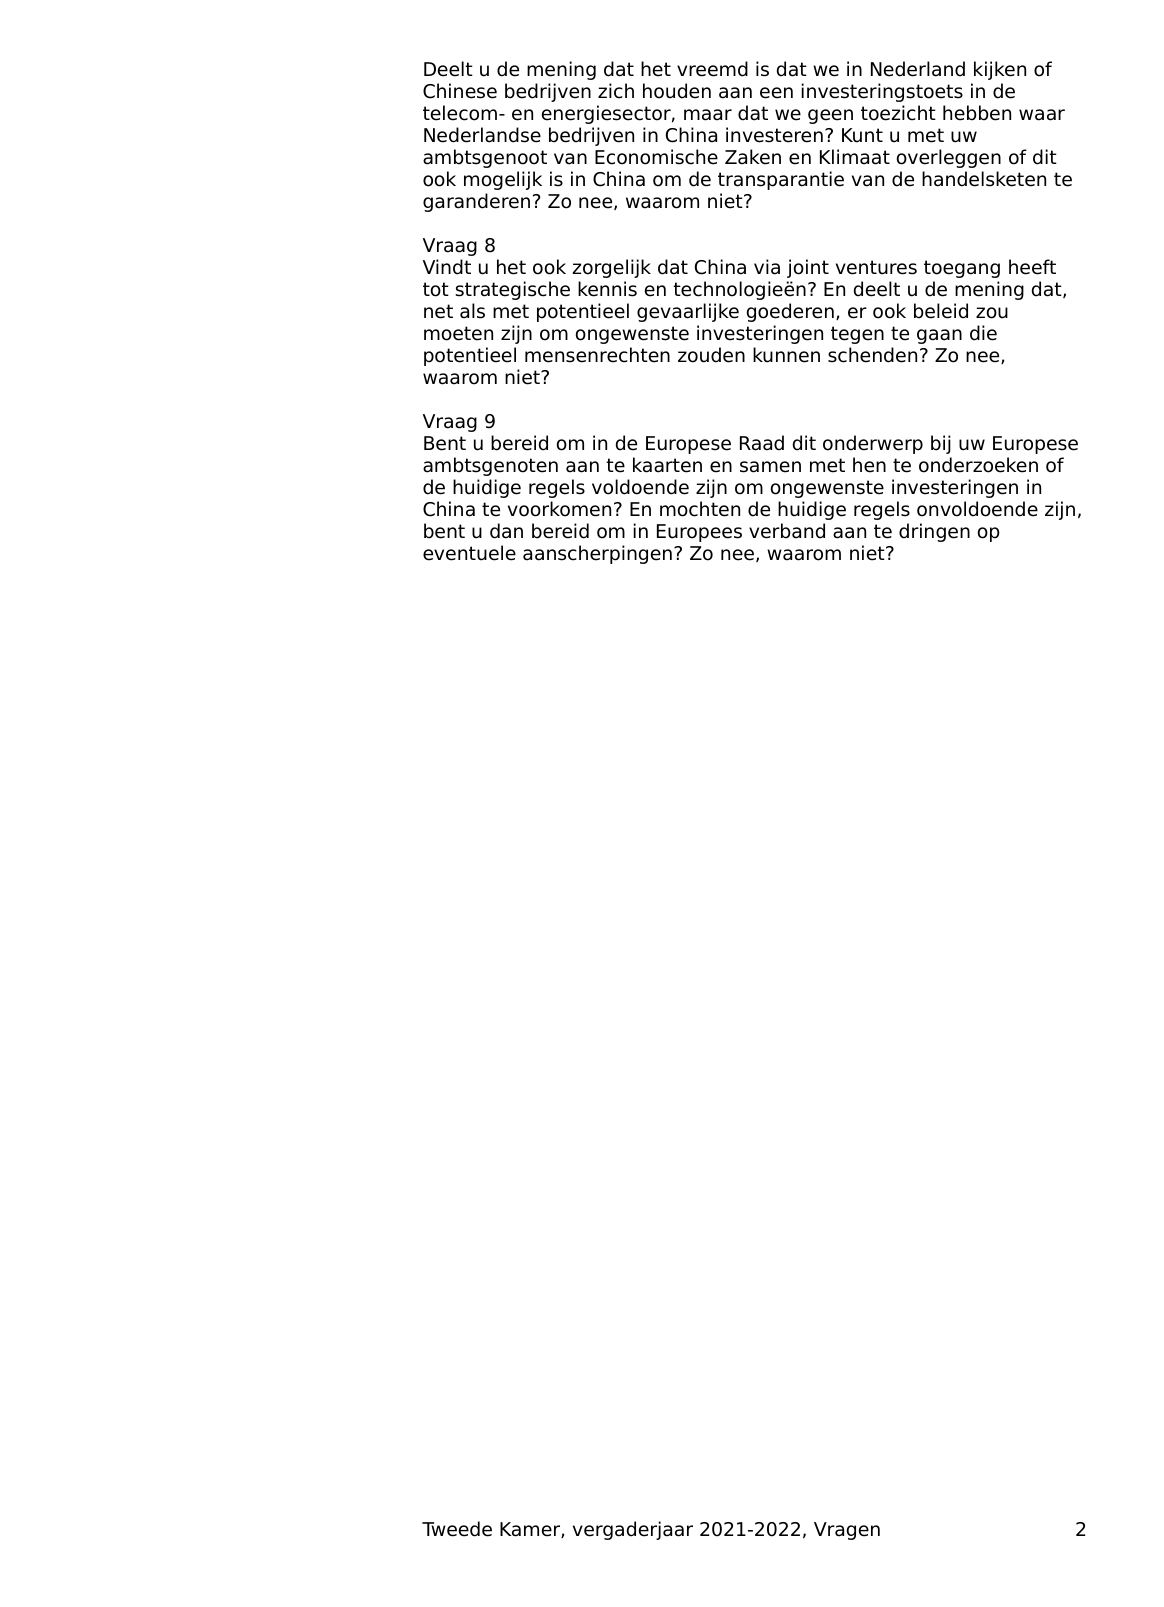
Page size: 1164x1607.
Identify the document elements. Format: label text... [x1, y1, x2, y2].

text Bent u bereid om in de Europese Raad dit onderwerp bij uw Europese ambtsgenoten aan te kaarten en samen met hen te onderzoeken of de huidige regels voldoende zijn om ongewenste investeringen in China te voorkomen? En mochten de huidige regels onvoldoende zijn, bent u dan bereid om in Europees verband aan te dringen op eventuele aanscherpingen? Zo nee, waarom niet? [422, 433, 1087, 565]
text Vraag 9 [422, 411, 1087, 433]
text Deelt u de mening dat het vreemd is dat we in Nederland kijken of Chinese bedrijven zich houden aan een investeringstoets in de telecom- en energiesector, maar dat we geen toezicht hebben waar Nederlandse bedrijven in China investeren? Kunt u met uw ambtsgenoot van Economische Zaken en Klimaat overleggen of dit ook mogelijk is in China om de transparantie van de handelsketen te garanderen? Zo nee, waarom niet? [422, 59, 1087, 213]
text Vraag 8 [422, 235, 1087, 257]
text Vindt u het ook zorgelijk dat China via joint ventures toegang heeft tot strategische kennis en technologieën? En deelt u de mening dat, net als met potentieel gevaarlijke goederen, er ook beleid zou moeten zijn om ongewenste investeringen tegen te gaan die potentieel mensenrechten zouden kunnen schenden? Zo nee, waarom niet? [422, 257, 1087, 389]
